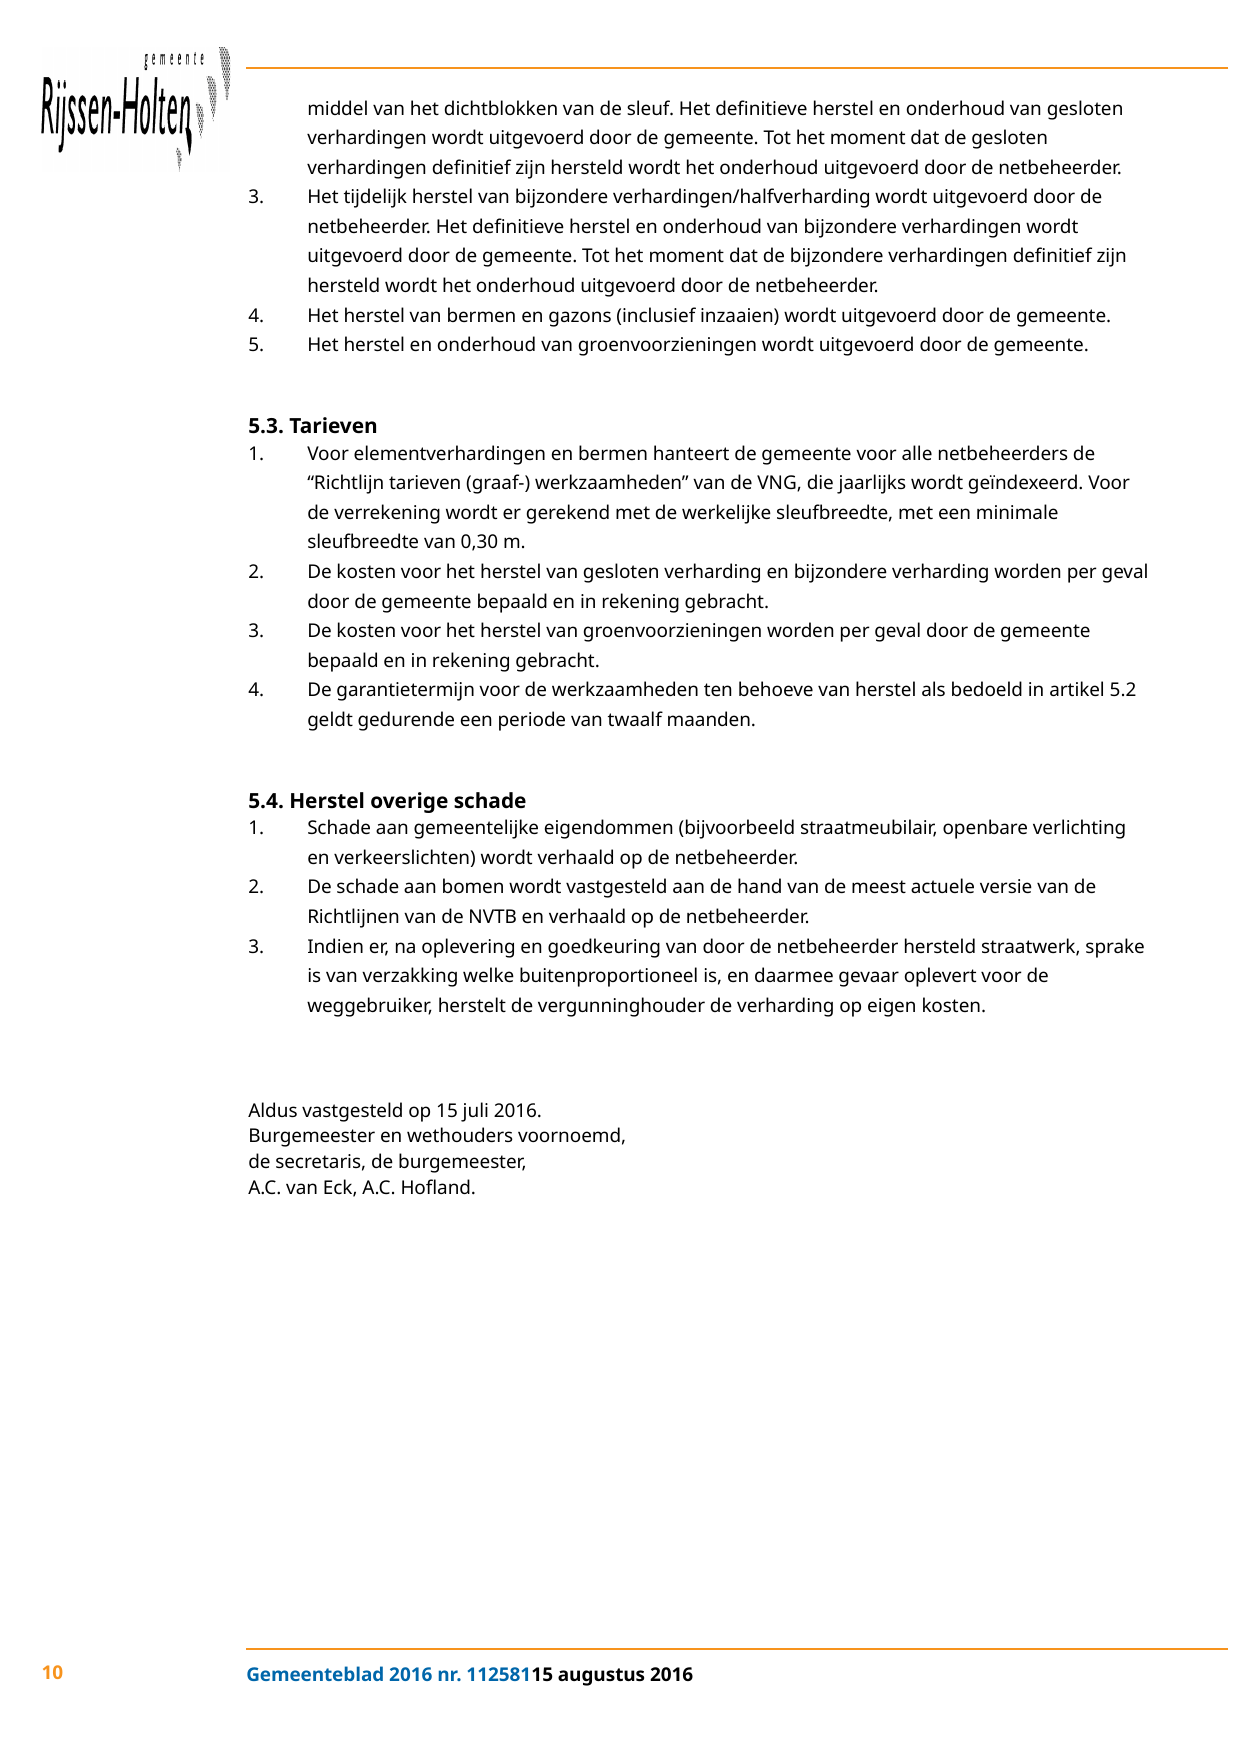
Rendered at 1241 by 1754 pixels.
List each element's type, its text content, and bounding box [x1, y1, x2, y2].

list Schade aan gemeentelijke eigendommen (bijvoorbeeld straatmeubilair, openbare verlichting en verkeerslichten) wordt verhaald op de netbeheerder. [248, 814, 1152, 870]
list Het herstel van bermen en gazons (inclusief inzaaien) wordt uitgevoerd door de gemeente. [248, 302, 1152, 328]
list Voor elementverhardingen en bermen hanteert de gemeente voor alle netbeheerders de “Richtlijn tarieven (graaf-) werkzaamheden” van de VNG, die jaarlijks wordt geïndexeerd. Voor de verrekening wordt er gerekend met de werkelijke sleufbreedte, met een minimale sleufbreedte van 0,30 m. [248, 440, 1152, 554]
text Burgemeester en wethouders voornoemd, [248, 1123, 1152, 1148]
text Aldus vastgesteld op 15 juli 2016. [248, 1097, 1152, 1123]
list De garantietermijn voor de werkzaamheden ten behoeve van herstel als bedoeld in artikel 5.2 geldt gedurende een periode van twaalf maanden. [248, 677, 1152, 732]
picture [41, 47, 231, 172]
list Indien er, na oplevering en goedkeuring van door de netbeheerder hersteld straatwerk, sprake is van verzakking welke buitenproportioneel is, en daarmee gevaar oplevert voor de weggebruiker, herstelt de vergunninghouder de verharding op eigen kosten. [248, 933, 1152, 1018]
text 5.4. Herstel overige schade [248, 786, 1152, 814]
list De kosten voor het herstel van gesloten verharding en bijzondere verharding worden per geval door de gemeente bepaald en in rekening gebracht. [248, 558, 1152, 613]
text de secretaris, de burgemeester, [248, 1148, 1152, 1174]
list Het tijdelijk herstel van bijzondere verhardingen/halfverharding wordt uitgevoerd door de netbeheerder. Het definitieve herstel en onderhoud van bijzondere verhardingen wordt uitgevoerd door de gemeente. Tot het moment dat de bijzondere verhardingen definitief zijn hersteld wordt het onderhoud uitgevoerd door de netbeheerder. [248, 183, 1152, 298]
list De kosten voor het herstel van groenvoorzieningen worden per geval door de gemeente bepaald en in rekening gebracht. [248, 617, 1152, 673]
list Het herstel en onderhoud van groenvoorzieningen wordt uitgevoerd door de gemeente. [248, 331, 1152, 357]
list middel van het dichtblokken van de sleuf. Het definitieve herstel en onderhoud van gesloten verhardingen wordt uitgevoerd door de gemeente. Tot het moment dat de gesloten verhardingen definitief zijn hersteld wordt het onderhoud uitgevoerd door de netbeheerder. [248, 95, 1152, 180]
list De schade aan bomen wordt vastgesteld aan de hand van de meest actuele versie van de Richtlijnen van de NVTB en verhaald op de netbeheerder. [248, 874, 1152, 929]
text 5.3. Tarieven [248, 411, 1152, 440]
text A.C. van Eck, A.C. Hofland. [248, 1174, 1152, 1200]
